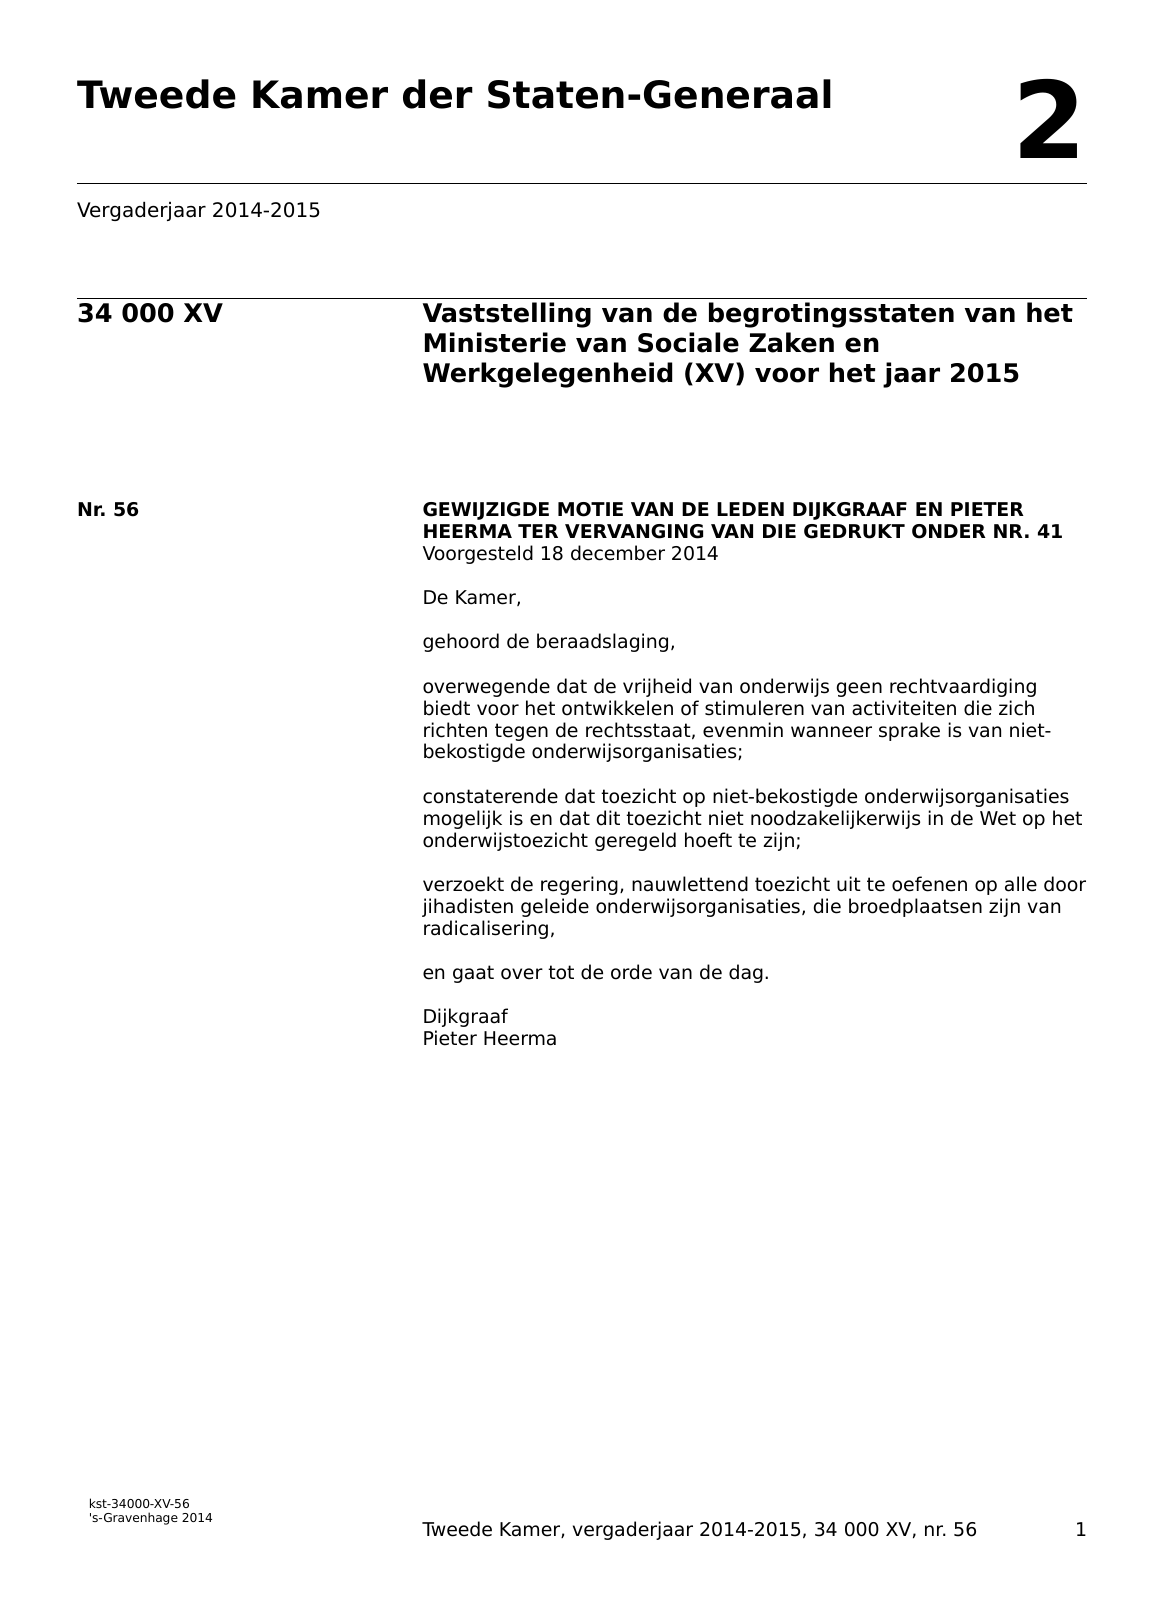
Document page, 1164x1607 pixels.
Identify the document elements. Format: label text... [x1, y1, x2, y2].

text en gaat over tot de orde van de dag. [422, 962, 1087, 984]
text 's-Gravenhage 2014 [88, 1511, 323, 1525]
table_cell Vergaderjaar 2014-2015 [77, 184, 1087, 298]
text De Kamer, [422, 587, 1087, 609]
text overwegende dat de vrijheid van onderwijs geen rechtvaardiging biedt voor het ontwikkelen of stimuleren van activiteiten die zich richten tegen de rechtsstaat, evenmin wanneer sprake is van niet-bekostigde onderwijsorganisaties; [422, 676, 1087, 763]
text Voorgesteld 18 december 2014 [422, 543, 1087, 565]
text verzoekt de regering, nauwlettend toezicht uit te oefenen op alle door jihadisten geleide onderwijsorganisaties, die broedplaatsen zijn van radicalisering, [422, 874, 1087, 940]
text Dijkgraaf [422, 1006, 1087, 1028]
text gehoord de beraadslaging, [422, 631, 1087, 653]
subtitle 34 000 XV Vaststelling van de begrotingsstaten van het Ministerie van Sociale Zaken en Werkgelegenheid (XV) voor het jaar 2015 [77, 299, 1087, 388]
text constaterende dat toezicht op niet-bekostigde onderwijsorganisaties mogelijk is en dat dit toezicht niet noodzakelijkerwijs in de Wet op het onderwijstoezicht geregeld hoeft te zijn; [422, 786, 1087, 852]
text Pieter Heerma [422, 1028, 1087, 1050]
table_header Tweede Kamer der Staten-Generaal [77, 59, 886, 183]
table_header 2 [886, 59, 1087, 183]
subtitle Nr. 56 GEWIJZIGDE MOTIE VAN DE LEDEN DIJKGRAAF EN PIETER HEERMA TER VERVANGING VAN DIE GEDRUKT ONDER NR. 41 [77, 499, 1087, 543]
text kst-34000-XV-56 [88, 1497, 323, 1511]
